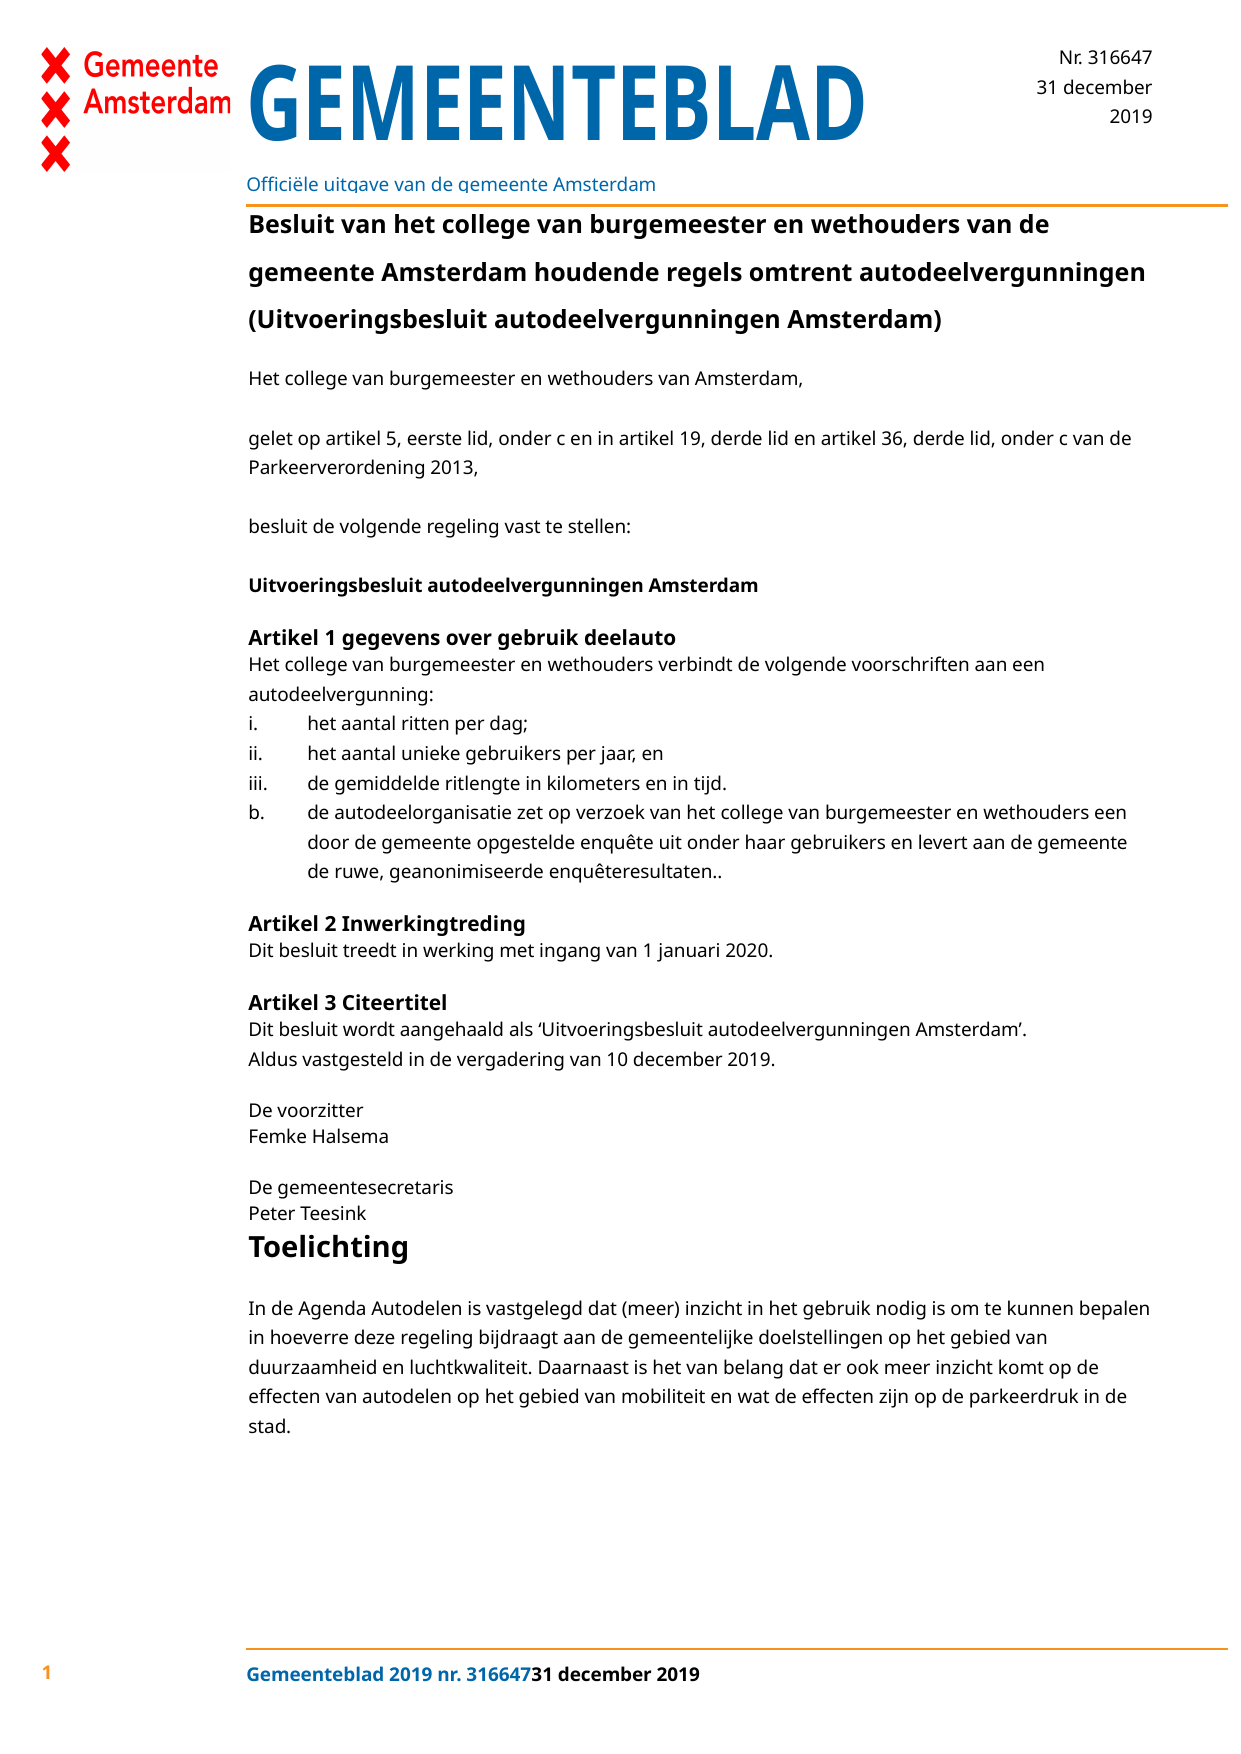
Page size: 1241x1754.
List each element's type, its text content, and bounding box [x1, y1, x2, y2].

list het aantal ritten per dag; [248, 711, 1152, 736]
text Artikel 1 gegevens over gebruik deelauto [248, 623, 1152, 651]
text besluit de volgende regeling vast te stellen: [248, 513, 1152, 539]
picture [41, 47, 231, 172]
text In de Agenda Autodelen is vastgelegd dat (meer) inzicht in het gebruik nodig is om te kunnen bepalen in hoeverre deze regeling bijdraagt aan de gemeentelijke doelstellingen op het gebied van duurzaamheid en luchtkwaliteit. Daarnaast is het van belang dat er ook meer inzicht komt op de effecten van autodelen op het gebied van mobiliteit en wat de effecten zijn op de parkeerdruk in de stad. [248, 1295, 1152, 1439]
text Besluit van het college van burgemeester en wethouders van de gemeente Amsterdam houdende regels omtrent autodeelvergunningen (Uitvoeringsbesluit autodeelvergunningen Amsterdam) [248, 207, 1152, 336]
text gelet op artikel 5, eerste lid, onder c en in artikel 19, derde lid en artikel 36, derde lid, onder c van de Parkeerverordening 2013, [248, 425, 1152, 480]
text Artikel 3 Citeertitel [248, 988, 1152, 1016]
text Uitvoeringsbesluit autodeelvergunningen Amsterdam [248, 573, 1152, 598]
text Dit besluit wordt aangehaald als ‘Uitvoeringsbesluit autodeelvergunningen Amsterdam’. [248, 1016, 1152, 1042]
text Het college van burgemeester en wethouders van Amsterdam, [248, 366, 1152, 391]
text De gemeentesecretaris [248, 1174, 1152, 1200]
text De voorzitter [248, 1097, 1152, 1123]
text Toelichting [248, 1226, 1152, 1266]
text Peter Teesink [248, 1200, 1152, 1226]
list de autodeelorganisatie zet op verzoek van het college van burgemeester en wethouders een door de gemeente opgestelde enquête uit onder haar gebruikers en levert aan de gemeente de ruwe, geanonimiseerde enquêteresultaten.. [248, 799, 1152, 884]
text Het college van burgemeester en wethouders verbindt de volgende voorschriften aan een autodeelvergunning: [248, 651, 1152, 707]
text Aldus vastgesteld in de vergadering van 10 december 2019. [248, 1046, 1152, 1072]
text Artikel 2 Inwerkingtreding [248, 909, 1152, 937]
list het aantal unieke gebruikers per jaar, en [248, 740, 1152, 766]
text Dit besluit treedt in werking met ingang van 1 januari 2020. [248, 937, 1152, 963]
text Femke Halsema [248, 1123, 1152, 1149]
list de gemiddelde ritlengte in kilometers en in tijd. [248, 770, 1152, 796]
